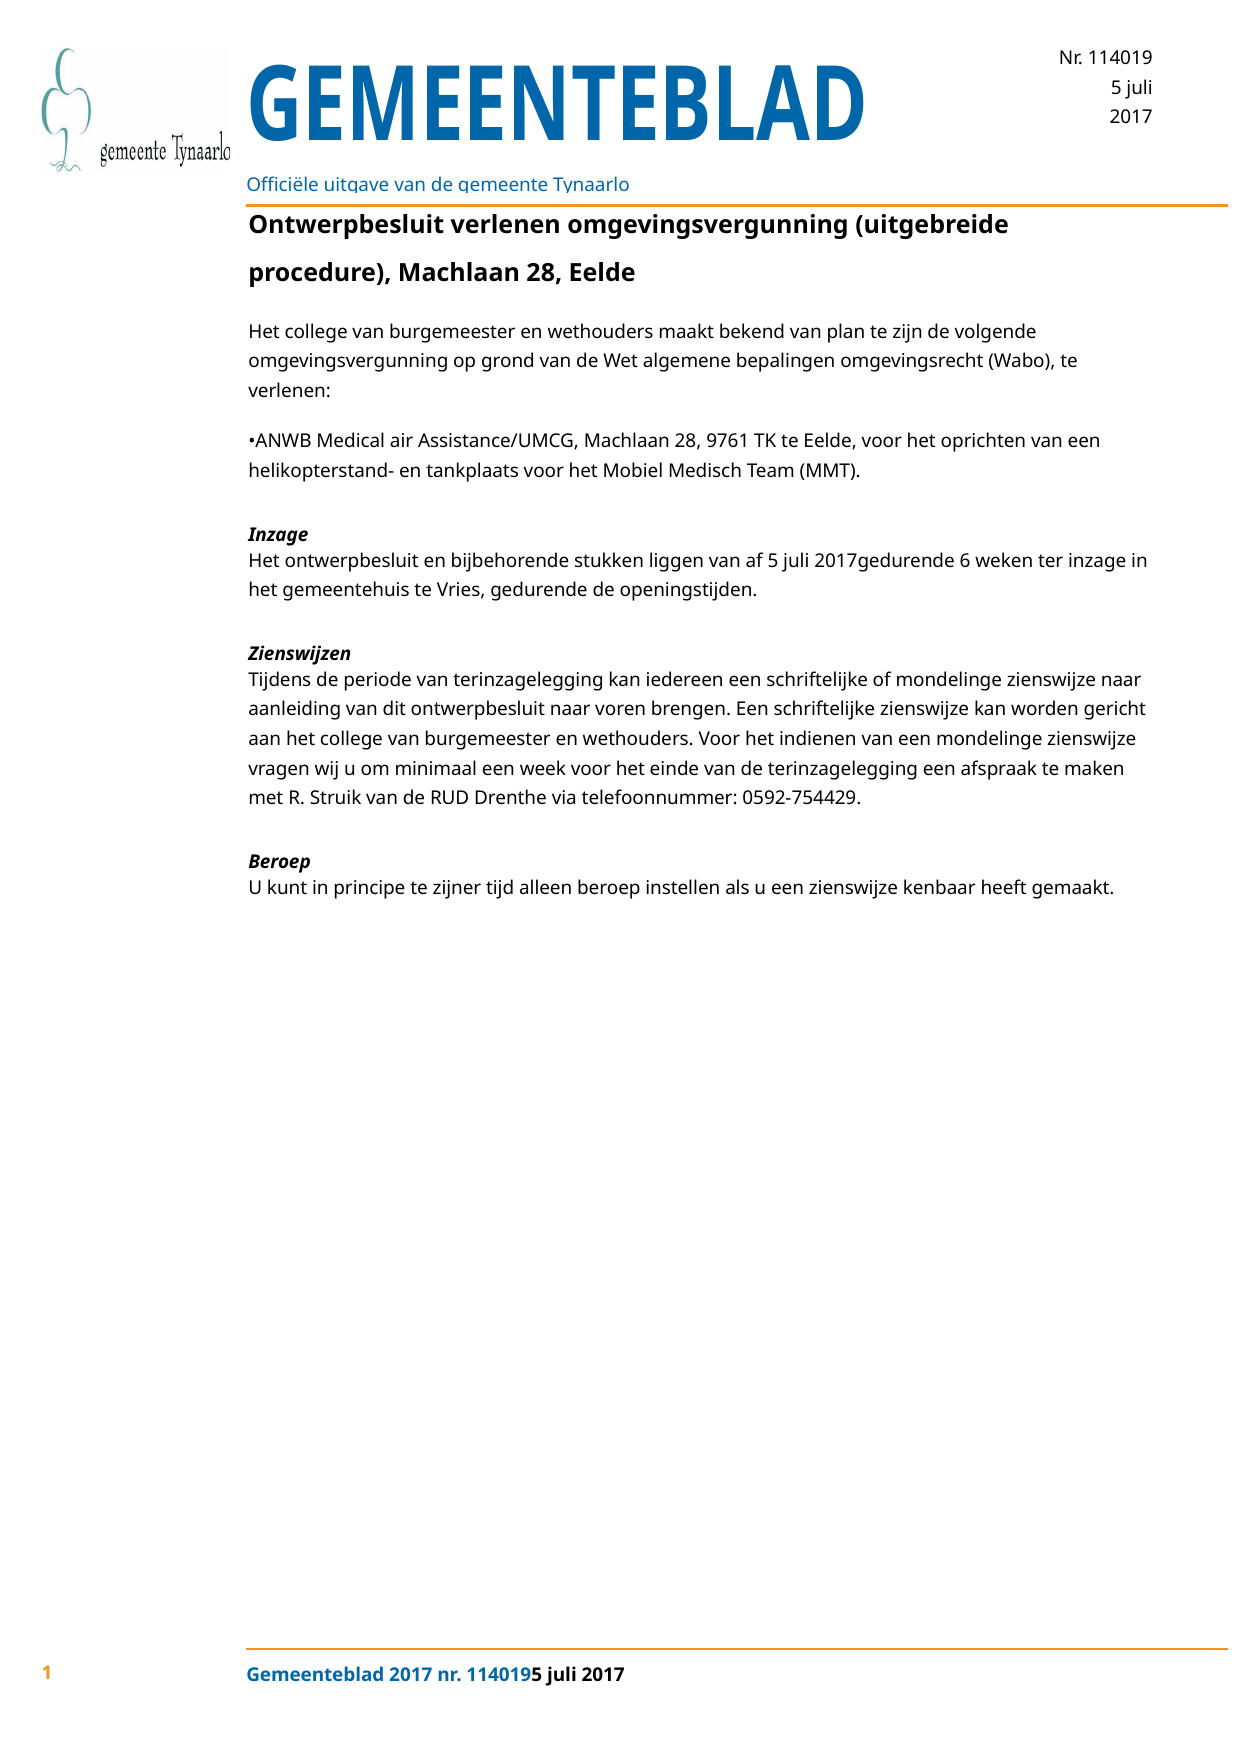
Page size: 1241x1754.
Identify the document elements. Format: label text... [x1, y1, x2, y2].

text Zienswijzen [248, 640, 1152, 666]
text Inzage [248, 521, 1152, 547]
text Het ontwerpbesluit en bijbehorende stukken liggen van af 5 juli 2017gedurende 6 weken ter inzage in het gemeentehuis te Vries, gedurende de openingstijden. [248, 547, 1152, 602]
text •ANWB Medical air Assistance/UMCG, Machlaan 28, 9761 TK te Eelde, voor het oprichten van een helikopterstand- en tankplaats voor het Mobiel Medisch Team (MMT). [248, 427, 1152, 483]
text Beroep [248, 848, 1152, 874]
text U kunt in principe te zijner tijd alleen beroep instellen als u een zienswijze kenbaar heeft gemaakt. [248, 874, 1152, 900]
text Tijdens de periode van terinzagelegging kan iedereen een schriftelijke of mondelinge zienswijze naar aanleiding van dit ontwerpbesluit naar voren brengen. Een schriftelijke zienswijze kan worden gericht aan het college van burgemeester en wethouders. Voor het indienen van een mondelinge zienswijze vragen wij u om minimaal een week voor het einde van de terinzagelegging een afspraak te maken met R. Struik van de RUD Drenthe via telefoonnummer: 0592-754429. [248, 666, 1152, 810]
text Het college van burgemeester en wethouders maakt bekend van plan te zijn de volgende omgevingsvergunning op grond van de Wet algemene bepalingen omgevingsrecht (Wabo), te verlenen: [248, 318, 1152, 403]
text Ontwerpbesluit verlenen omgevingsvergunning (uitgebreide procedure), Machlaan 28, Eelde [248, 207, 1152, 288]
picture [41, 47, 231, 172]
